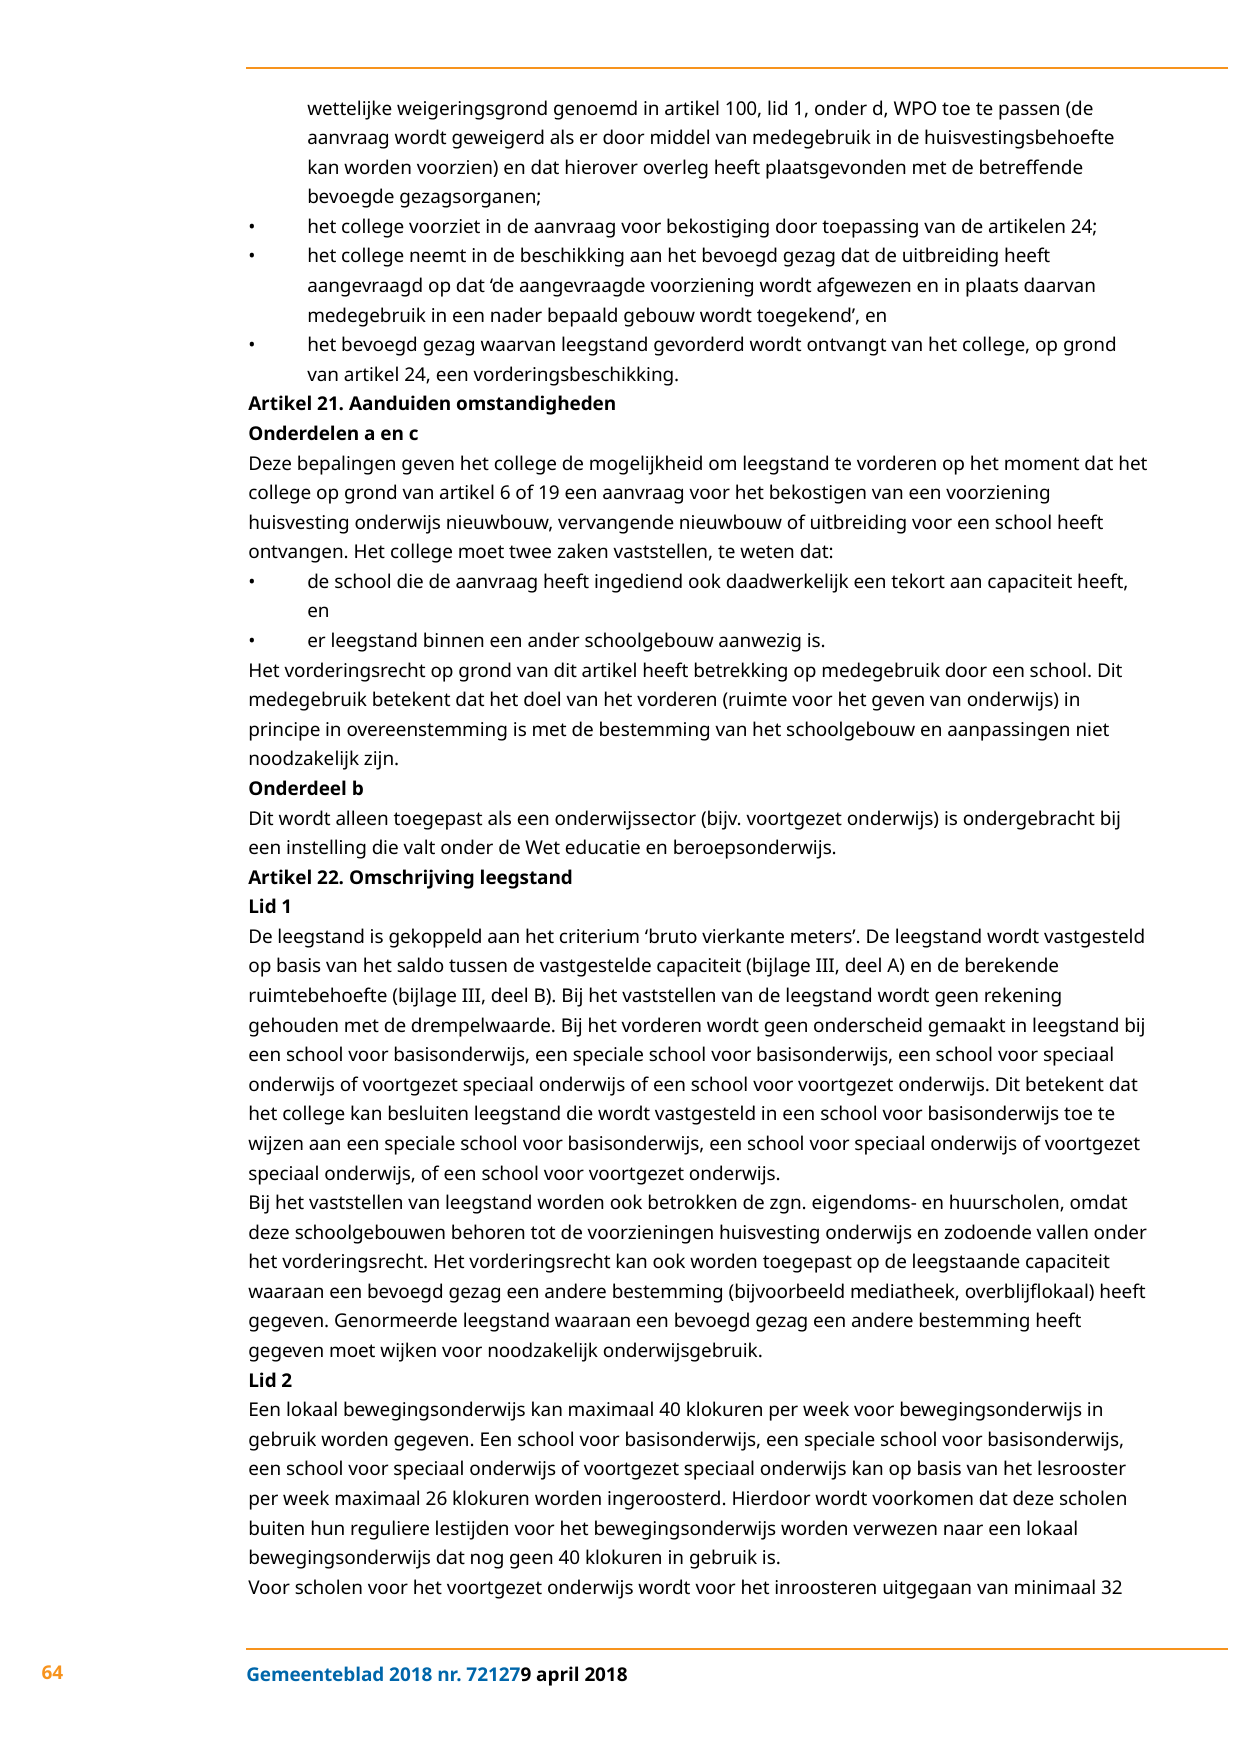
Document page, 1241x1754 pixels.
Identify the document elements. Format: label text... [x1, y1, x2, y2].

list er leegstand binnen een ander schoolgebouw aanwezig is. [248, 627, 1152, 653]
text Onderdelen a en c [248, 420, 1152, 446]
text Een lokaal bewegingsonderwijs kan maximaal 40 klokuren per week voor bewegingsonderwijs in gebruik worden gegeven. Een school voor basisonderwijs, een speciale school voor basisonderwijs, een school voor speciaal onderwijs of voortgezet speciaal onderwijs kan op basis van het lesrooster per week maximaal 26 klokuren worden ingeroosterd. Hierdoor wordt voorkomen dat deze scholen buiten hun reguliere lestijden voor het bewegingsonderwijs worden verwezen naar een lokaal bewegingsonderwijs dat nog geen 40 klokuren in gebruik is. [248, 1396, 1152, 1570]
text Dit wordt alleen toegepast als een onderwijssector (bijv. voortgezet onderwijs) is ondergebracht bij een instelling die valt onder de Wet educatie en beroepsonderwijs. [248, 805, 1152, 860]
text Deze bepalingen geven het college de mogelijkheid om leegstand te vorderen op het moment dat het college op grond van artikel 6 of 19 een aanvraag voor het bekostigen van een voorziening huisvesting onderwijs nieuwbouw, vervangende nieuwbouw of uitbreiding voor een school heeft ontvangen. Het college moet twee zaken vaststellen, te weten dat: [248, 450, 1152, 564]
picture [41, 47, 231, 172]
text Artikel 21. Aanduiden omstandigheden [248, 391, 1152, 416]
text Artikel 22. Omschrijving leegstand [248, 864, 1152, 890]
list het bevoegd gezag waarvan leegstand gevorderd wordt ontvangt van het college, op grond van artikel 24, een vorderingsbeschikking. [248, 331, 1152, 387]
list het college neemt in de beschikking aan het bevoegd gezag dat de uitbreiding heeft aangevraagd op dat ‘de aangevraagde voorziening wordt afgewezen en in plaats daarvan medegebruik in een nader bepaald gebouw wordt toegekend’, en [248, 243, 1152, 328]
list de school die de aanvraag heeft ingediend ook daadwerkelijk een tekort aan capaciteit heeft, en [248, 568, 1152, 623]
text Lid 1 [248, 893, 1152, 919]
text Voor scholen voor het voortgezet onderwijs wordt voor het inroosteren uitgegaan van minimaal 32 [248, 1574, 1152, 1600]
text Lid 2 [248, 1367, 1152, 1393]
list wettelijke weigeringsgrond genoemd in artikel 100, lid 1, onder d, WPO toe te passen (de aanvraag wordt geweigerd als er door middel van medegebruik in de huisvestingsbehoefte kan worden voorzien) en dat hierover overleg heeft plaatsgevonden met de betreffende bevoegde gezagsorganen; [248, 95, 1152, 209]
text Het vorderingsrecht op grond van dit artikel heeft betrekking op medegebruik door een school. Dit medegebruik betekent dat het doel van het vorderen (ruimte voor het geven van onderwijs) in principe in overeenstemming is met de bestemming van het schoolgebouw en aanpassingen niet noodzakelijk zijn. [248, 657, 1152, 771]
text De leegstand is gekoppeld aan het criterium ‘bruto vierkante meters’. De leegstand wordt vastgesteld op basis van het saldo tussen de vastgestelde capaciteit (bijlage III, deel A) en de berekende ruimtebehoefte (bijlage III, deel B). Bij het vaststellen van de leegstand wordt geen rekening gehouden met de drempelwaarde. Bij het vorderen wordt geen onderscheid gemaakt in leegstand bij een school voor basisonderwijs, een speciale school voor basisonderwijs, een school voor speciaal onderwijs of voortgezet speciaal onderwijs of een school voor voortgezet onderwijs. Dit betekent dat het college kan besluiten leegstand die wordt vastgesteld in een school voor basisonderwijs toe te wijzen aan een speciale school voor basisonderwijs, een school voor speciaal onderwijs of voortgezet speciaal onderwijs, of een school voor voortgezet onderwijs. [248, 923, 1152, 1186]
text Bij het vaststellen van leegstand worden ook betrokken de zgn. eigendoms- en huurscholen, omdat deze schoolgebouwen behoren tot de voorzieningen huisvesting onderwijs en zodoende vallen onder het vorderingsrecht. Het vorderingsrecht kan ook worden toegepast op de leegstaande capaciteit waaraan een bevoegd gezag een andere bestemming (bijvoorbeeld mediatheek, overblijflokaal) heeft gegeven. Genormeerde leegstand waaraan een bevoegd gezag een andere bestemming heeft gegeven moet wijken voor noodzakelijk onderwijsgebruik. [248, 1189, 1152, 1363]
list het college voorziet in de aanvraag voor bekostiging door toepassing van de artikelen 24; [248, 213, 1152, 239]
text Onderdeel b [248, 775, 1152, 801]
